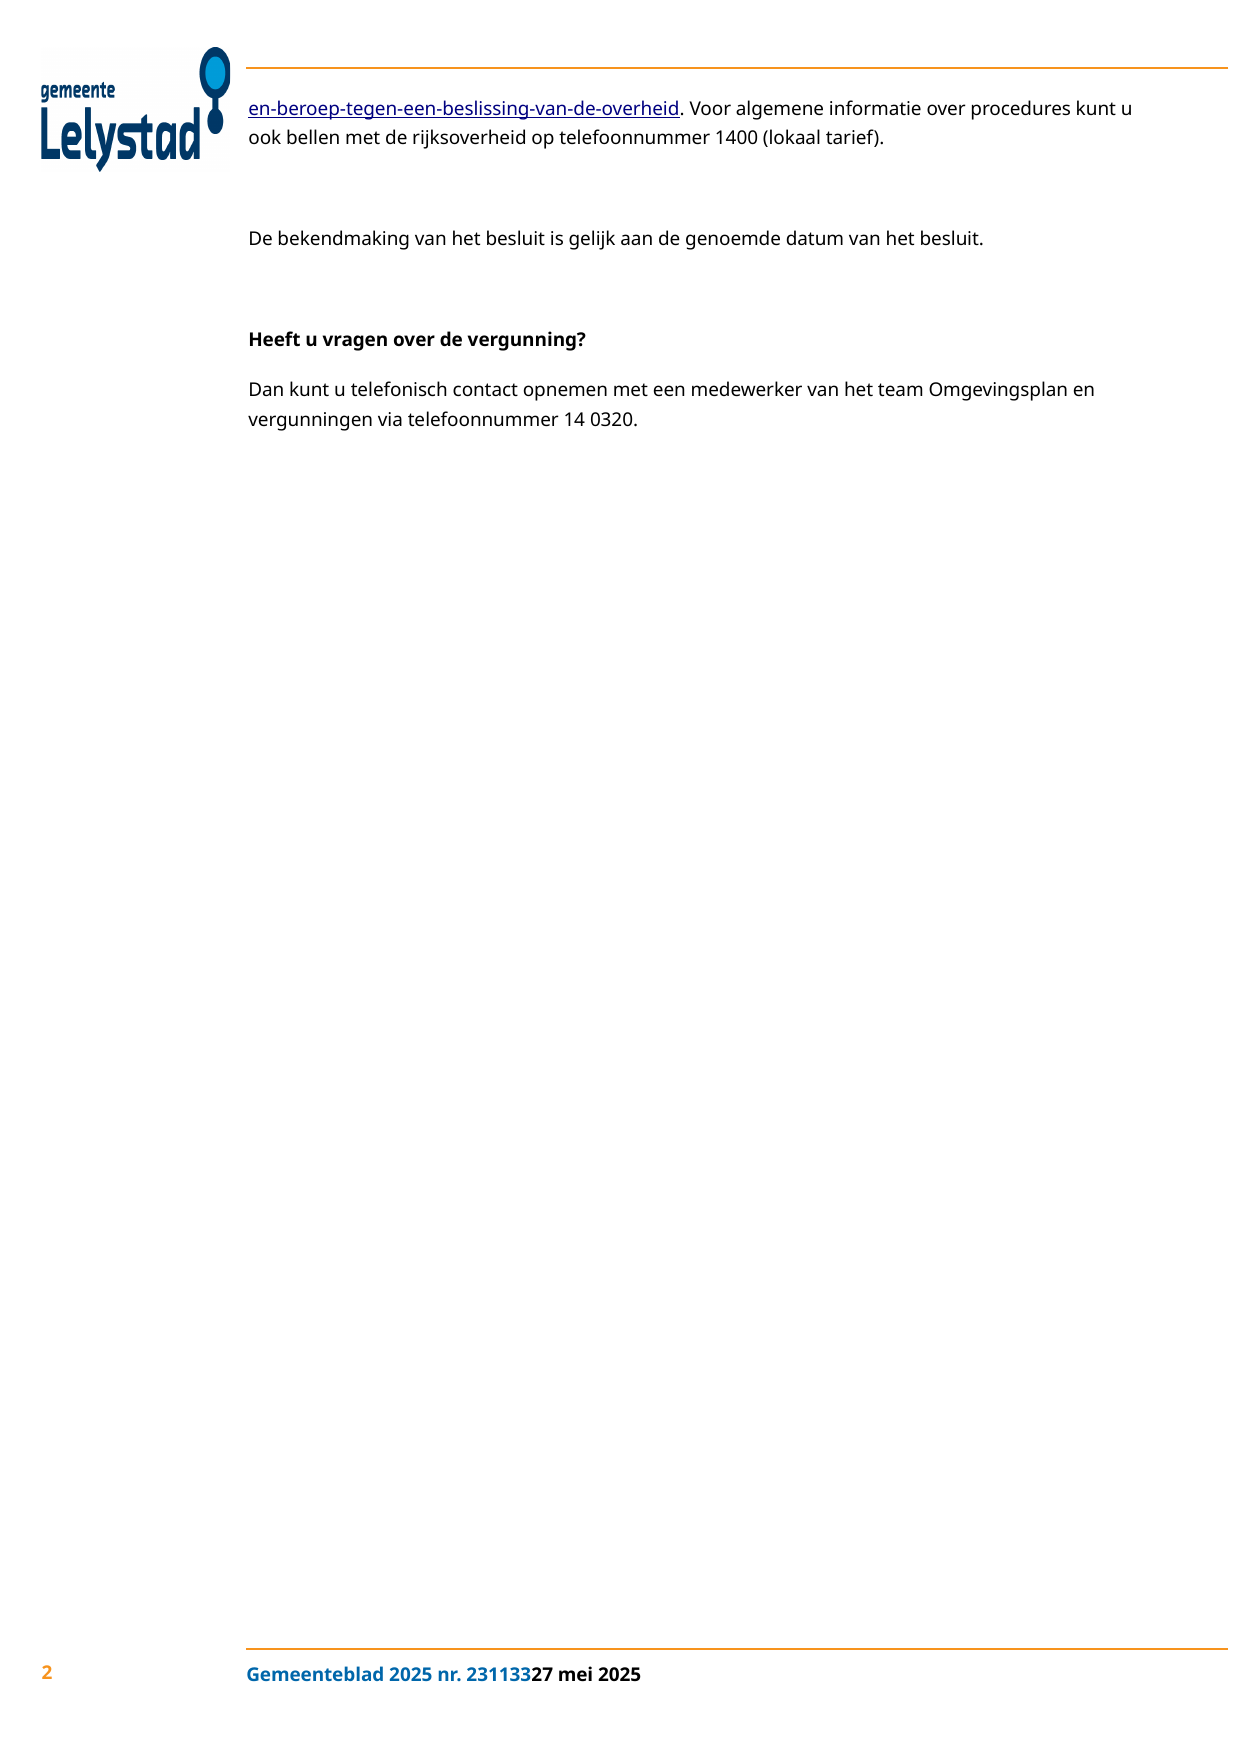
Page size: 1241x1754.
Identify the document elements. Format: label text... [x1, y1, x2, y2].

text Heeft u vragen over de vergunning? [248, 326, 1152, 352]
text en-beroep-tegen-een-beslissing-van-de-overheid. Voor algemene informatie over procedures kunt u ook bellen met de rijksoverheid op telefoonnummer 1400 (lokaal tarief). [248, 95, 1152, 150]
picture [41, 47, 231, 172]
text De bekendmaking van het besluit is gelijk aan de genoemde datum van het besluit. [248, 225, 1152, 251]
text Dan kunt u telefonisch contact opnemen met een medewerker van het team Omgevingsplan en vergunningen via telefoonnummer 14 0320. [248, 376, 1152, 432]
